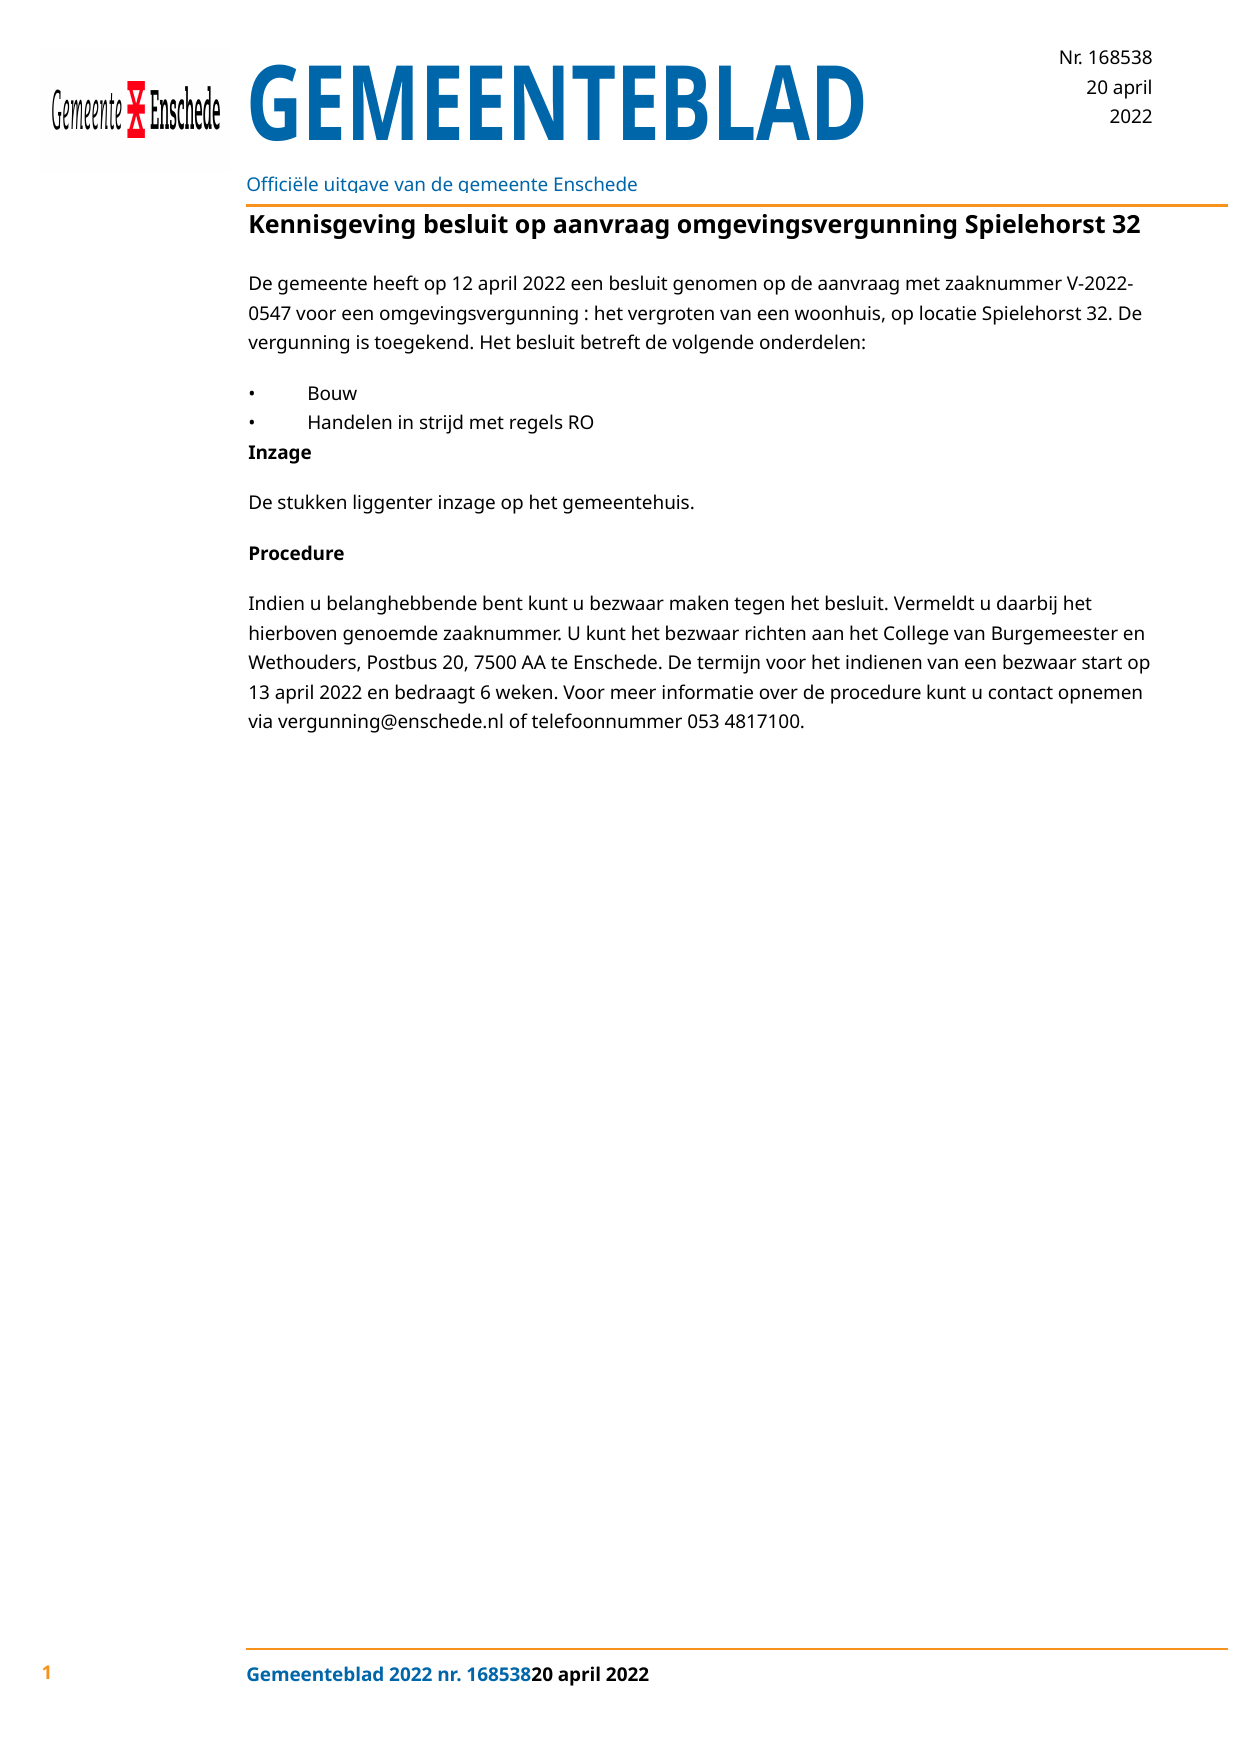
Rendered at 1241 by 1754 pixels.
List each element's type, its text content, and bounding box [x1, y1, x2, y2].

text Procedure [248, 540, 1152, 566]
text Kennisgeving besluit op aanvraag omgevingsvergunning Spielehorst 32 [248, 207, 1152, 241]
list Bouw [248, 380, 1152, 406]
text Inzage [248, 439, 1152, 465]
text De stukken liggenter inzage op het gemeentehuis. [248, 489, 1152, 515]
text De gemeente heeft op 12 april 2022 een besluit genomen op de aanvraag met zaaknummer V-2022-0547 voor een omgevingsvergunning : het vergroten van een woonhuis, op locatie Spielehorst 32. De vergunning is toegekend. Het besluit betreft de volgende onderdelen: [248, 270, 1152, 355]
text Indien u belanghebbende bent kunt u bezwaar maken tegen het besluit. Vermeldt u daarbij het hierboven genoemde zaaknummer. U kunt het bezwaar richten aan het College van Burgemees­ter en Wethouders, Postbus 20, 7500 AA te Enschede. De termijn voor het indienen van een bezwaar start op 13 april 2022 en bedraagt 6 weken. Voor meer informatie over de procedure kunt u contact opnemen via vergunning@enschede.nl of telefoonnummer 053 4817100. [248, 590, 1152, 734]
list Handelen in strijd met regels RO [248, 409, 1152, 435]
picture [41, 47, 231, 172]
